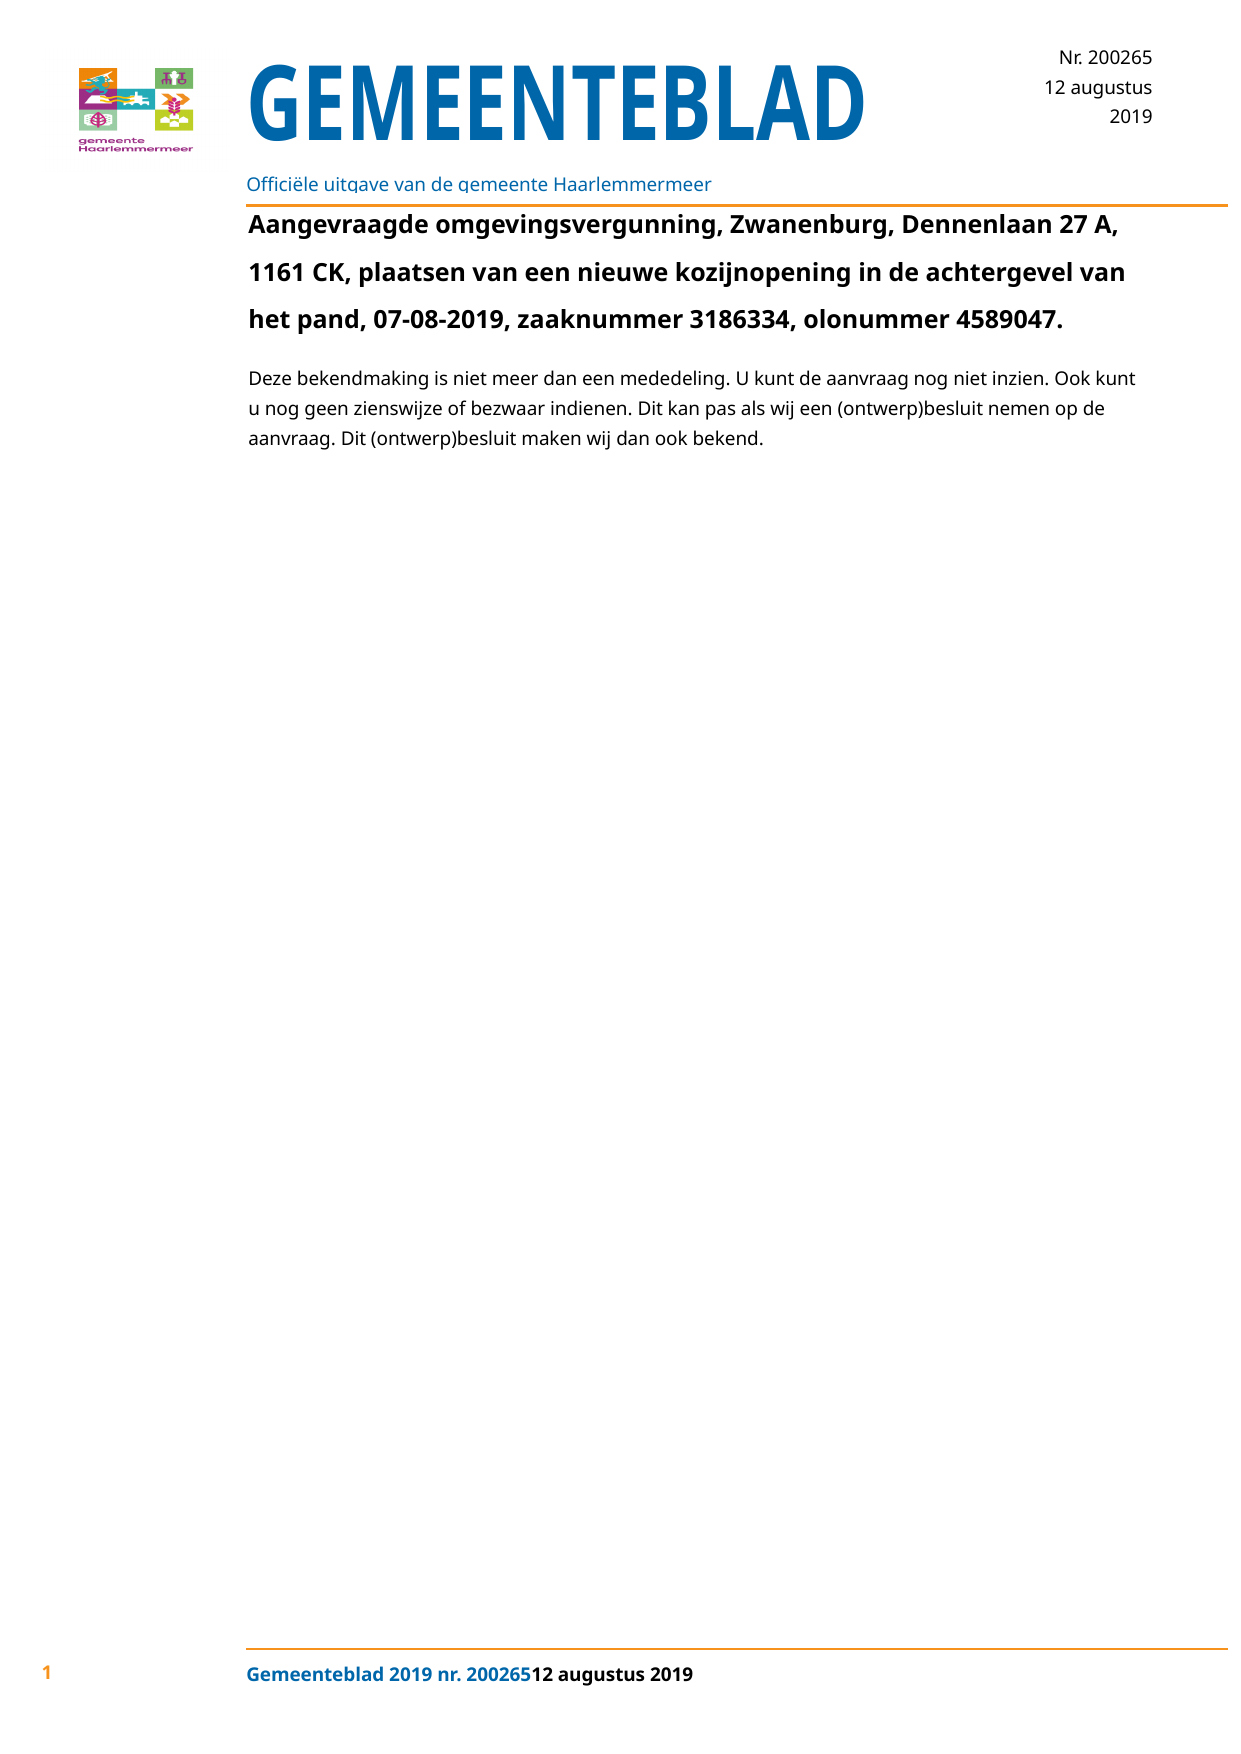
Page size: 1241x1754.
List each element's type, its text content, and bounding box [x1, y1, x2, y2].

text Deze bekendmaking is niet meer dan een mededeling. U kunt de aanvraag nog niet inzien. Ook kunt u nog geen zienswijze of bezwaar indienen. Dit kan pas als wij een (ontwerp)besluit nemen op de aanvraag. Dit (ontwerp)besluit maken wij dan ook bekend. [248, 366, 1152, 450]
text Aangevraagde omgevingsvergunning, Zwanenburg, Dennenlaan 27 A, 1161 CK, plaatsen van een nieuwe kozijnopening in de achtergevel van het pand, 07-08-2019, zaaknummer 3186334, olonummer 4589047. [248, 207, 1152, 336]
picture [41, 47, 231, 172]
